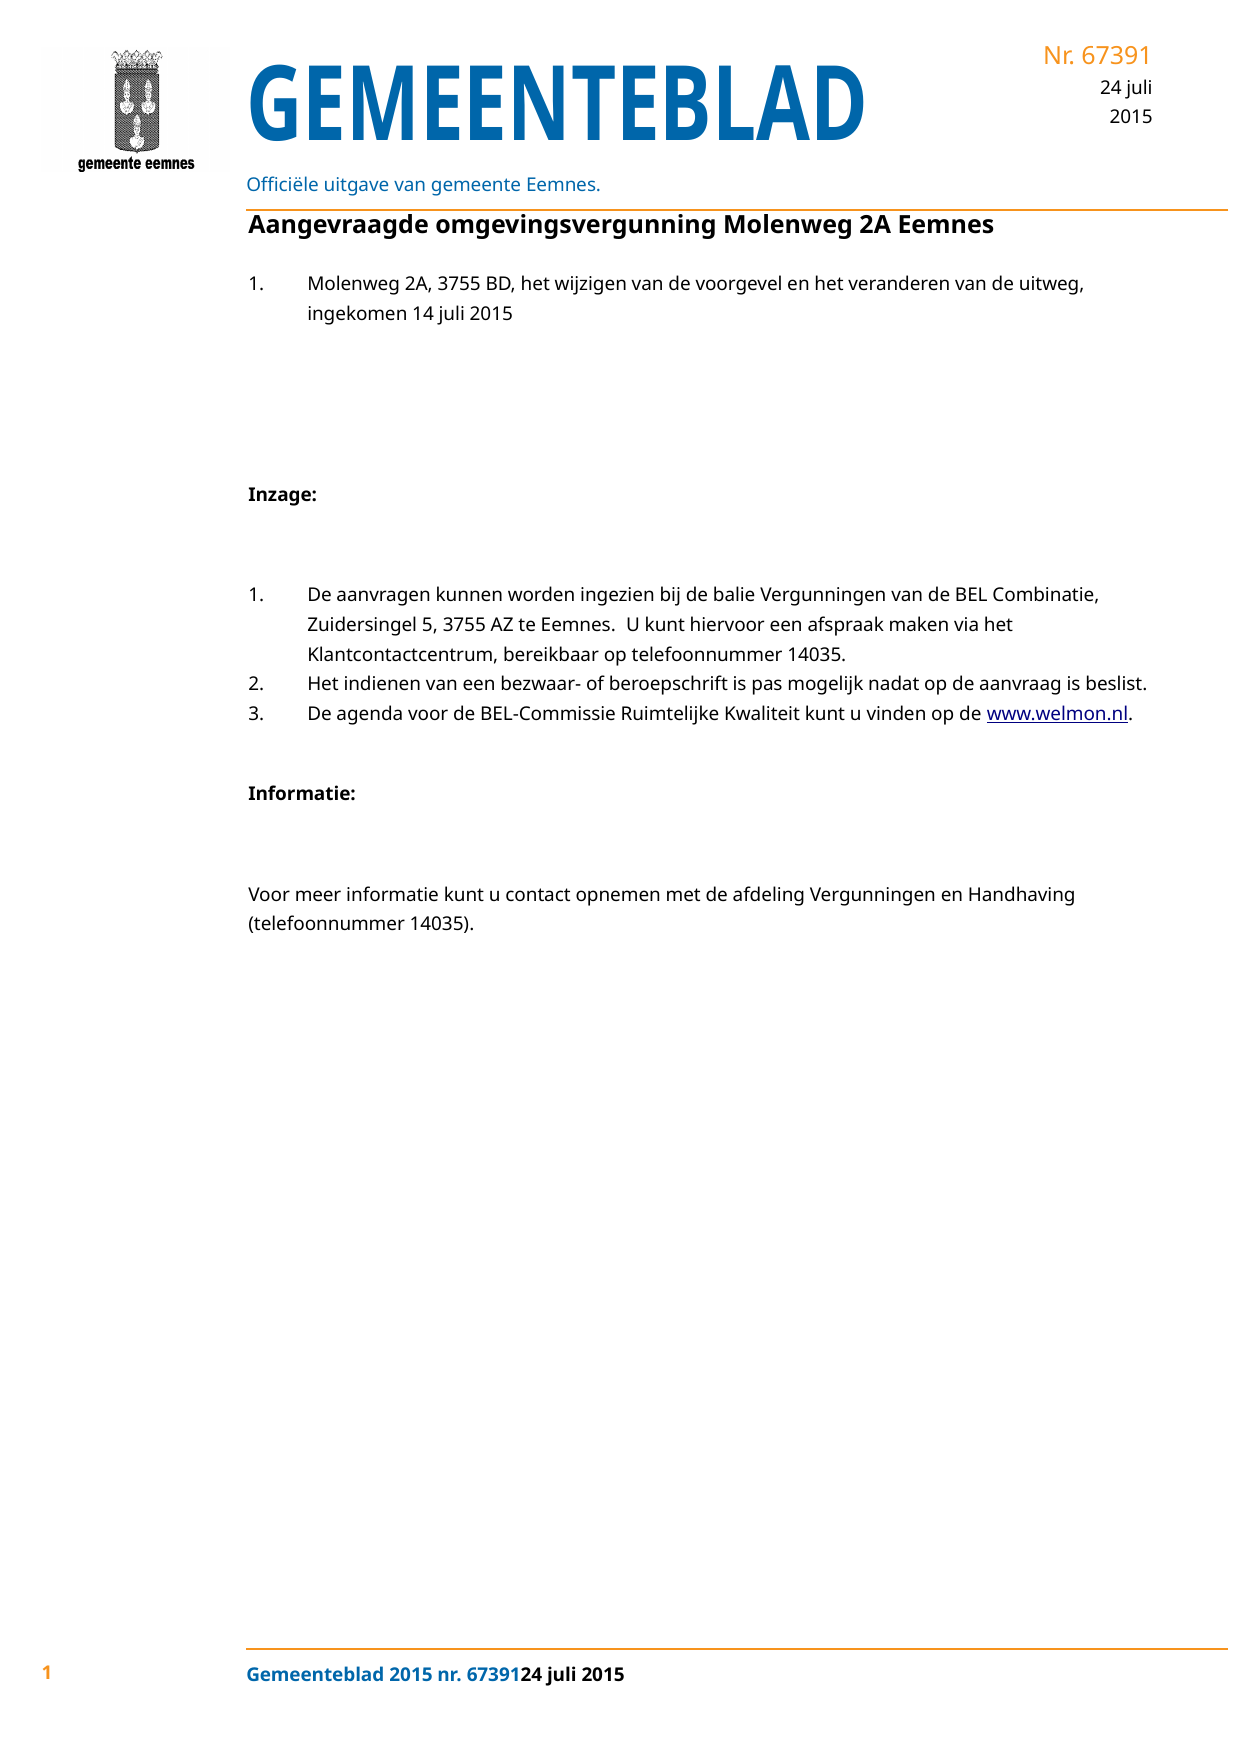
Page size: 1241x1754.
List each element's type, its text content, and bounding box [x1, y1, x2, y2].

text Voor meer informatie kunt u contact opnemen met de afdeling Vergunningen en Handhaving (telefoonnummer 14035). [248, 881, 1152, 936]
list Molenweg 2A, 3755 BD, het wijzigen van de voorgevel en het veranderen van de uitweg, ingekomen 14 juli 2015 [248, 270, 1152, 326]
list De agenda voor de BEL-Commissie Ruimtelijke Kwaliteit kunt u vinden op de www.welmon.nl. [248, 700, 1152, 726]
text Aangevraagde omgevingsvergunning Molenweg 2A Eemnes [248, 211, 1152, 241]
list Het indienen van een bezwaar- of beroepschrift is pas mogelijk nadat op de aanvraag is beslist. [248, 670, 1152, 696]
list De aanvragen kunnen worden ingezien bij de balie Vergunningen van de BEL Combinatie, Zuidersingel 5, 3755 AZ te Eemnes. U kunt hiervoor een afspraak maken via het Klantcontactcentrum, bereikbaar op telefoonnummer 14035. [248, 582, 1152, 666]
picture [41, 47, 231, 172]
text Inzage: [248, 481, 1152, 506]
text Informatie: [248, 780, 1152, 806]
